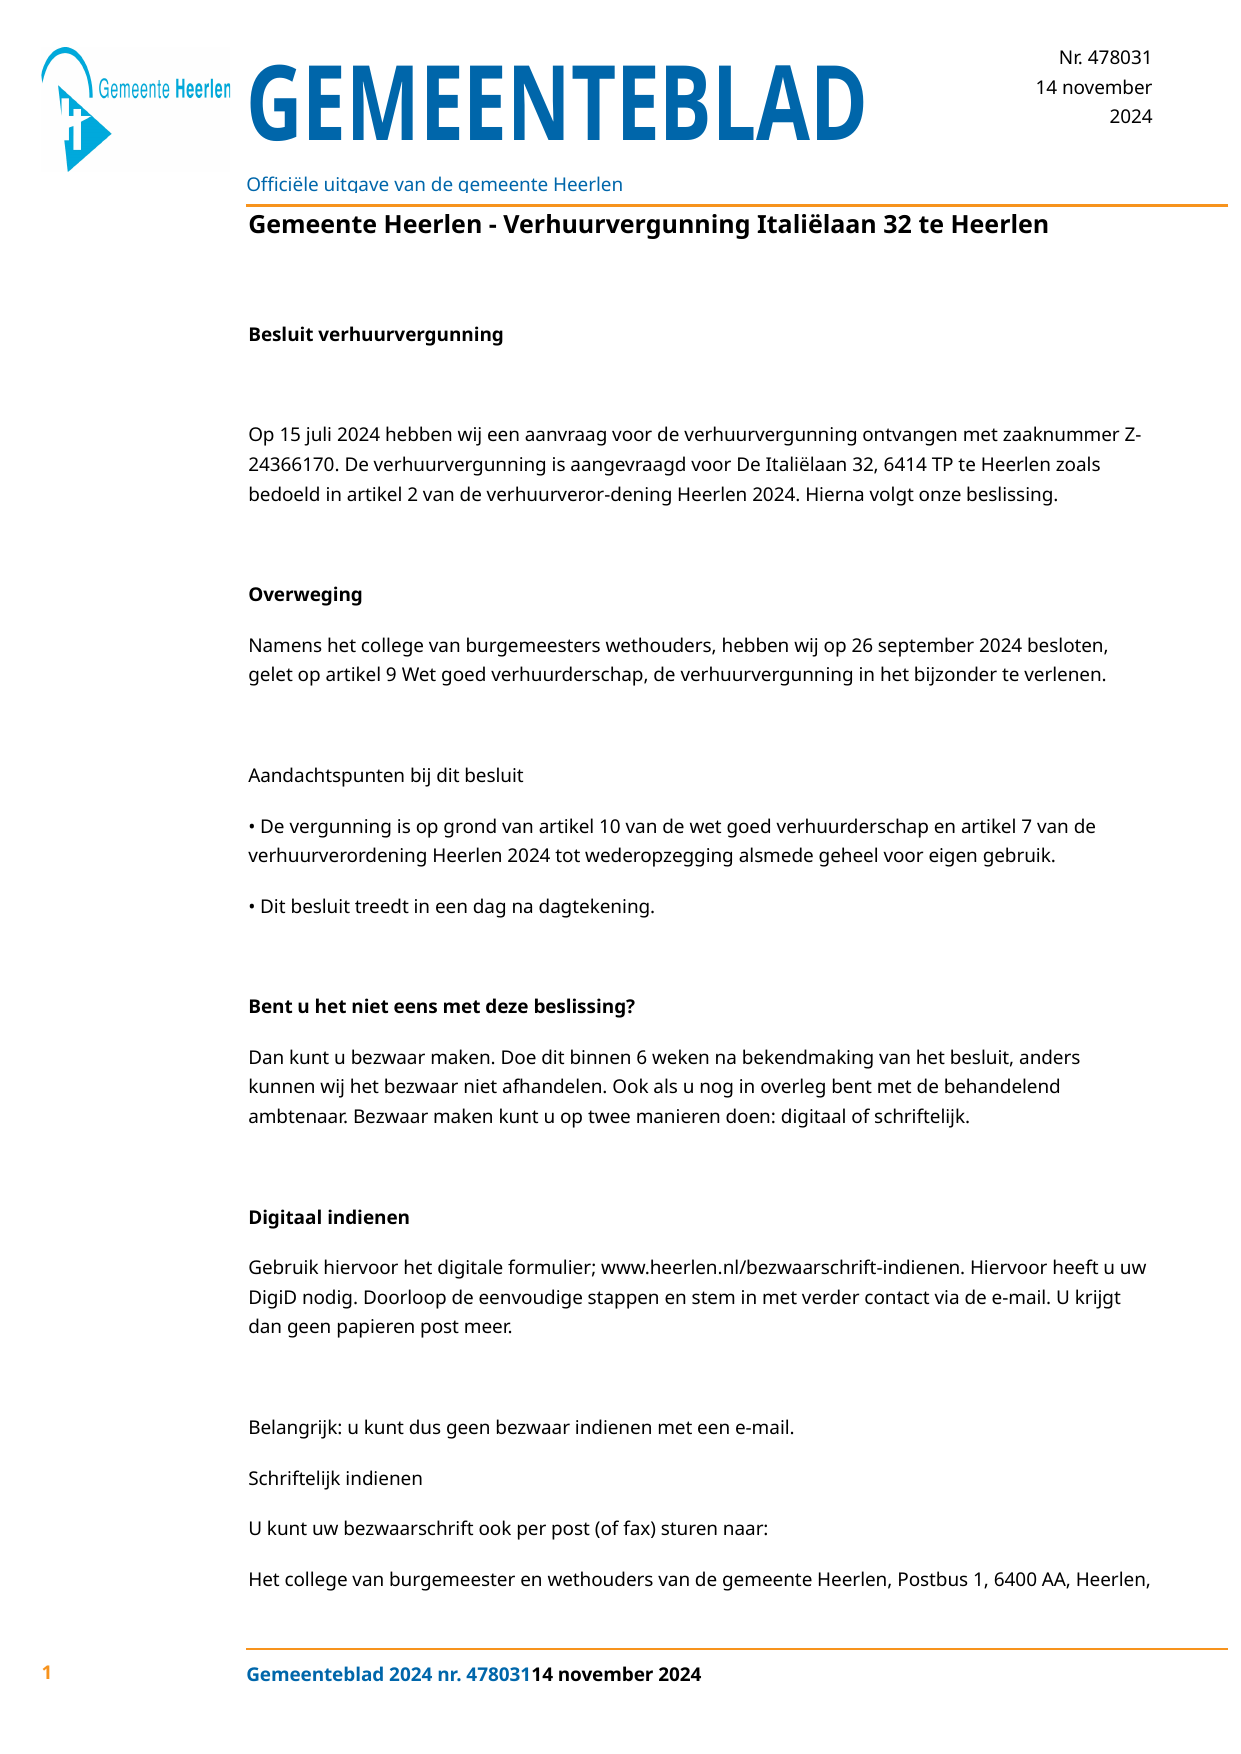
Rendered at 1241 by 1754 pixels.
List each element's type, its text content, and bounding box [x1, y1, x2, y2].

text • De vergunning is op grond van artikel 10 van de wet goed verhuurderschap en artikel 7 van de verhuurverordening Heerlen 2024 tot wederopzegging alsmede geheel voor eigen gebruik. [248, 813, 1152, 868]
text Besluit verhuurvergunning [248, 321, 1152, 346]
text Dan kunt u bezwaar maken. Doe dit binnen 6 weken na bekendmaking van het besluit, anders kunnen wij het bezwaar niet afhandelen. Ook als u nog in overleg bent met de behandelend ambtenaar. Bezwaar maken kunt u op twee manieren doen: digitaal of schriftelijk. [248, 1044, 1152, 1129]
text Aandachtspunten bij dit besluit [248, 762, 1152, 788]
text Schriftelijk indienen [248, 1465, 1152, 1491]
picture [41, 47, 231, 172]
text Gebruik hiervoor het digitale formulier; www.heerlen.nl/bezwaarschrift-indienen. Hiervoor heeft u uw DigiD nodig. Doorloop de eenvoudige stappen en stem in met verder contact via de e-mail. U krijgt dan geen papieren post meer. [248, 1254, 1152, 1339]
text U kunt uw bezwaarschrift ook per post (of fax) sturen naar: [248, 1515, 1152, 1541]
text Overweging [248, 582, 1152, 607]
text Gemeente Heerlen - Verhuurvergunning Italiëlaan 32 te Heerlen [248, 207, 1152, 241]
text Belangrijk: u kunt dus geen bezwaar indienen met een e-mail. [248, 1414, 1152, 1440]
text Op 15 juli 2024 hebben wij een aanvraag voor de verhuurvergunning ontvangen met zaaknummer Z-24366170. De verhuurvergunning is aangevraagd voor De Italiëlaan 32, 6414 TP te Heerlen zoals bedoeld in artikel 2 van de verhuurveror-dening Heerlen 2024. Hierna volgt onze beslissing. [248, 422, 1152, 506]
text Het college van burgemeester en wethouders van de gemeente Heerlen, Postbus 1, 6400 AA, Heerlen, [248, 1566, 1152, 1591]
picture [41, 47, 59, 70]
text Bent u het niet eens met deze beslissing? [248, 994, 1152, 1019]
text • Dit besluit treedt in een dag na dagtekening. [248, 893, 1152, 918]
text Digitaal indienen [248, 1204, 1152, 1230]
text Namens het college van burgemeesters wethouders, hebben wij op 26 september 2024 besloten, gelet op artikel 9 Wet goed verhuurderschap, de verhuurvergunning in het bijzonder te verlenen. [248, 632, 1152, 687]
